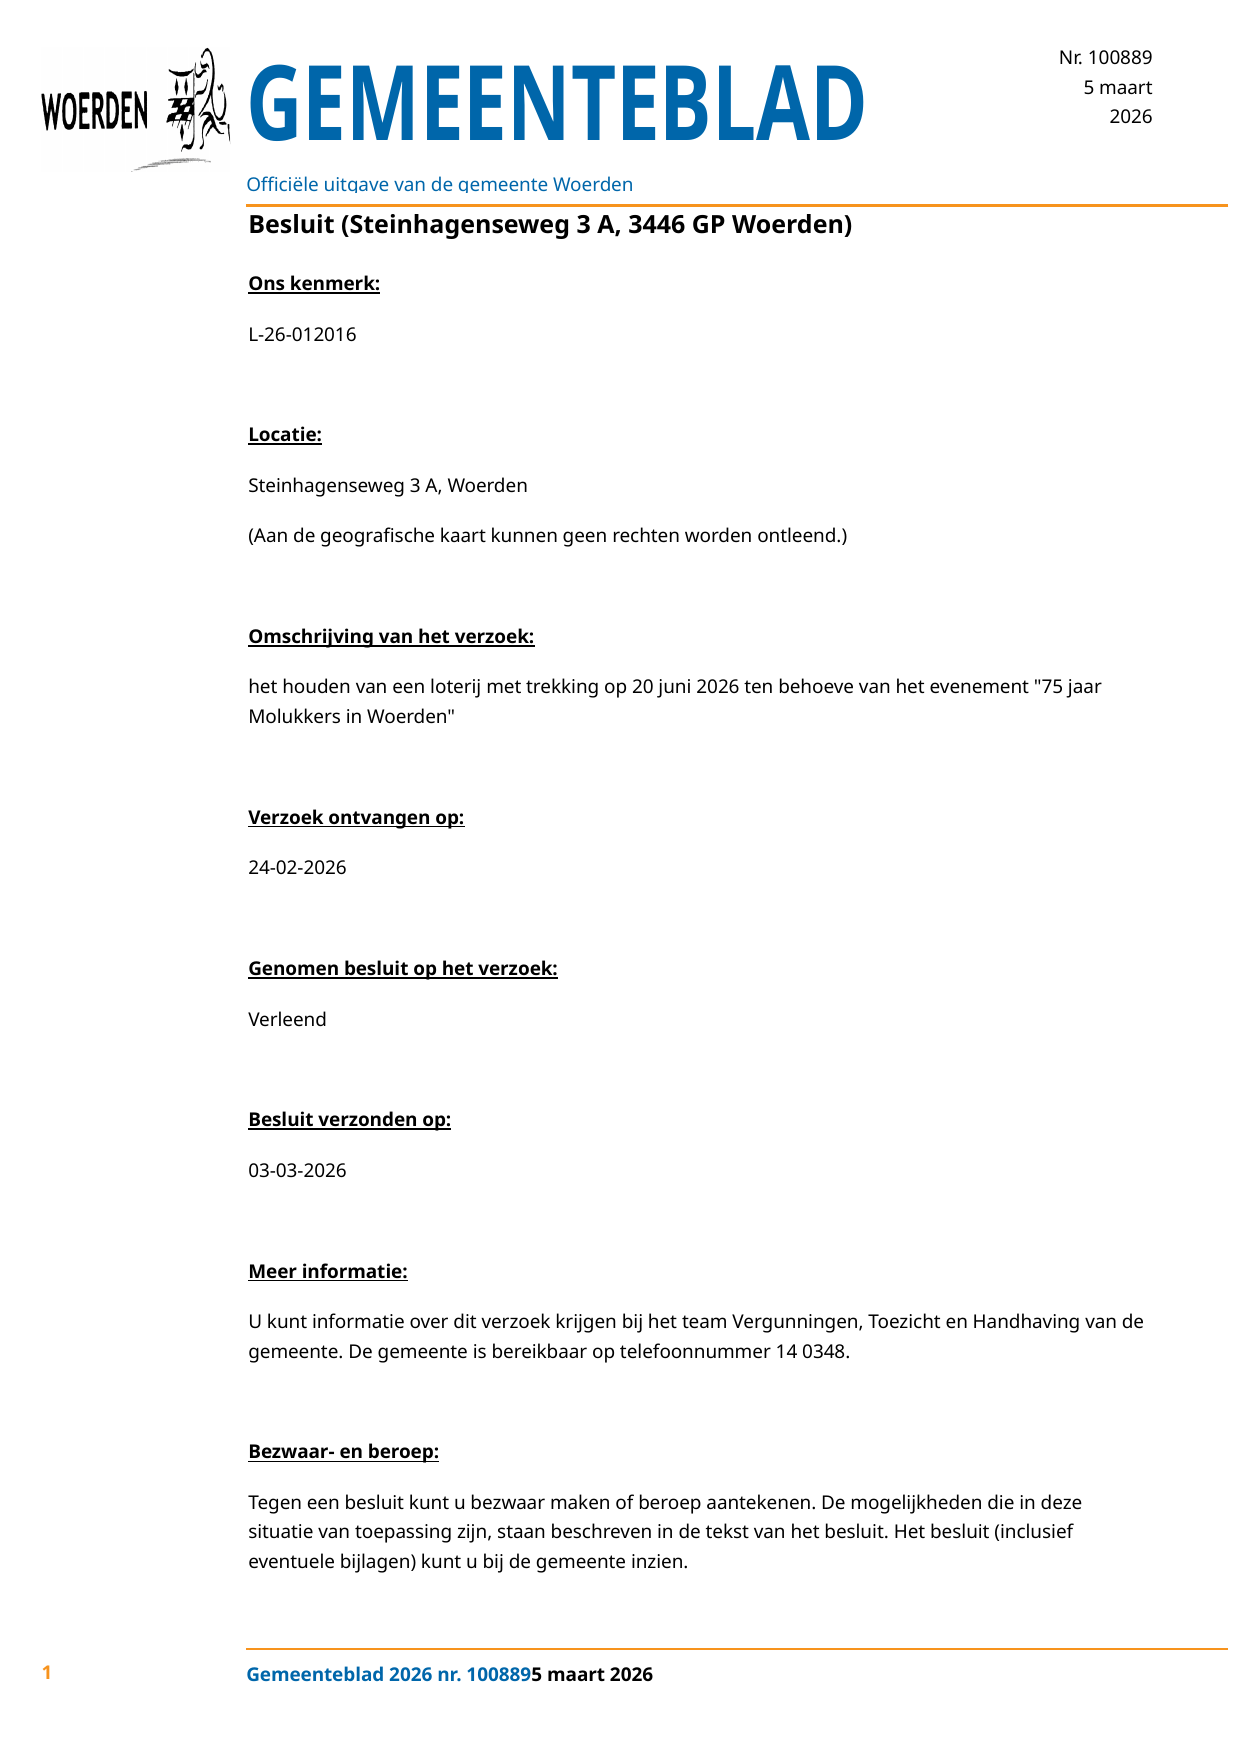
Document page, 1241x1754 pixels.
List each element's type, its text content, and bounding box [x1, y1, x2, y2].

text Verzoek ontvangen op: [248, 804, 1152, 830]
text Locatie: [248, 422, 1152, 447]
text het houden van een loterij met trekking op 20 juni 2026 ten behoeve van het evenement "75 jaar Molukkers in Woerden" [248, 674, 1152, 729]
text U kunt informatie over dit verzoek krijgen bij het team Vergunningen, Toezicht en Handhaving van de gemeente. De gemeente is bereikbaar op telefoonnummer 14 0348. [248, 1308, 1152, 1363]
text (Aan de geografische kaart kunnen geen rechten worden ontleend.) [248, 522, 1152, 548]
text Steinhagenseweg 3 A, Woerden [248, 472, 1152, 498]
text Besluit verzonden op: [248, 1107, 1152, 1132]
text Ons kenmerk: [248, 270, 1152, 296]
text Bezwaar- en beroep: [248, 1439, 1152, 1464]
text 24-02-2026 [248, 854, 1152, 880]
text 03-03-2026 [248, 1157, 1152, 1183]
text Omschrijving van het verzoek: [248, 623, 1152, 649]
text Besluit (Steinhagenseweg 3 A, 3446 GP Woerden) [248, 207, 1152, 241]
text L-26-012016 [248, 321, 1152, 346]
text Tegen een besluit kunt u bezwaar maken of beroep aantekenen. De mogelijkheden die in deze situatie van toepassing zijn, staan beschreven in de tekst van het besluit. Het besluit (inclusief eventuele bijlagen) kunt u bij de gemeente inzien. [248, 1489, 1152, 1574]
text Verleend [248, 1006, 1152, 1031]
picture [41, 47, 231, 172]
text Meer informatie: [248, 1258, 1152, 1283]
text Genomen besluit op het verzoek: [248, 955, 1152, 981]
